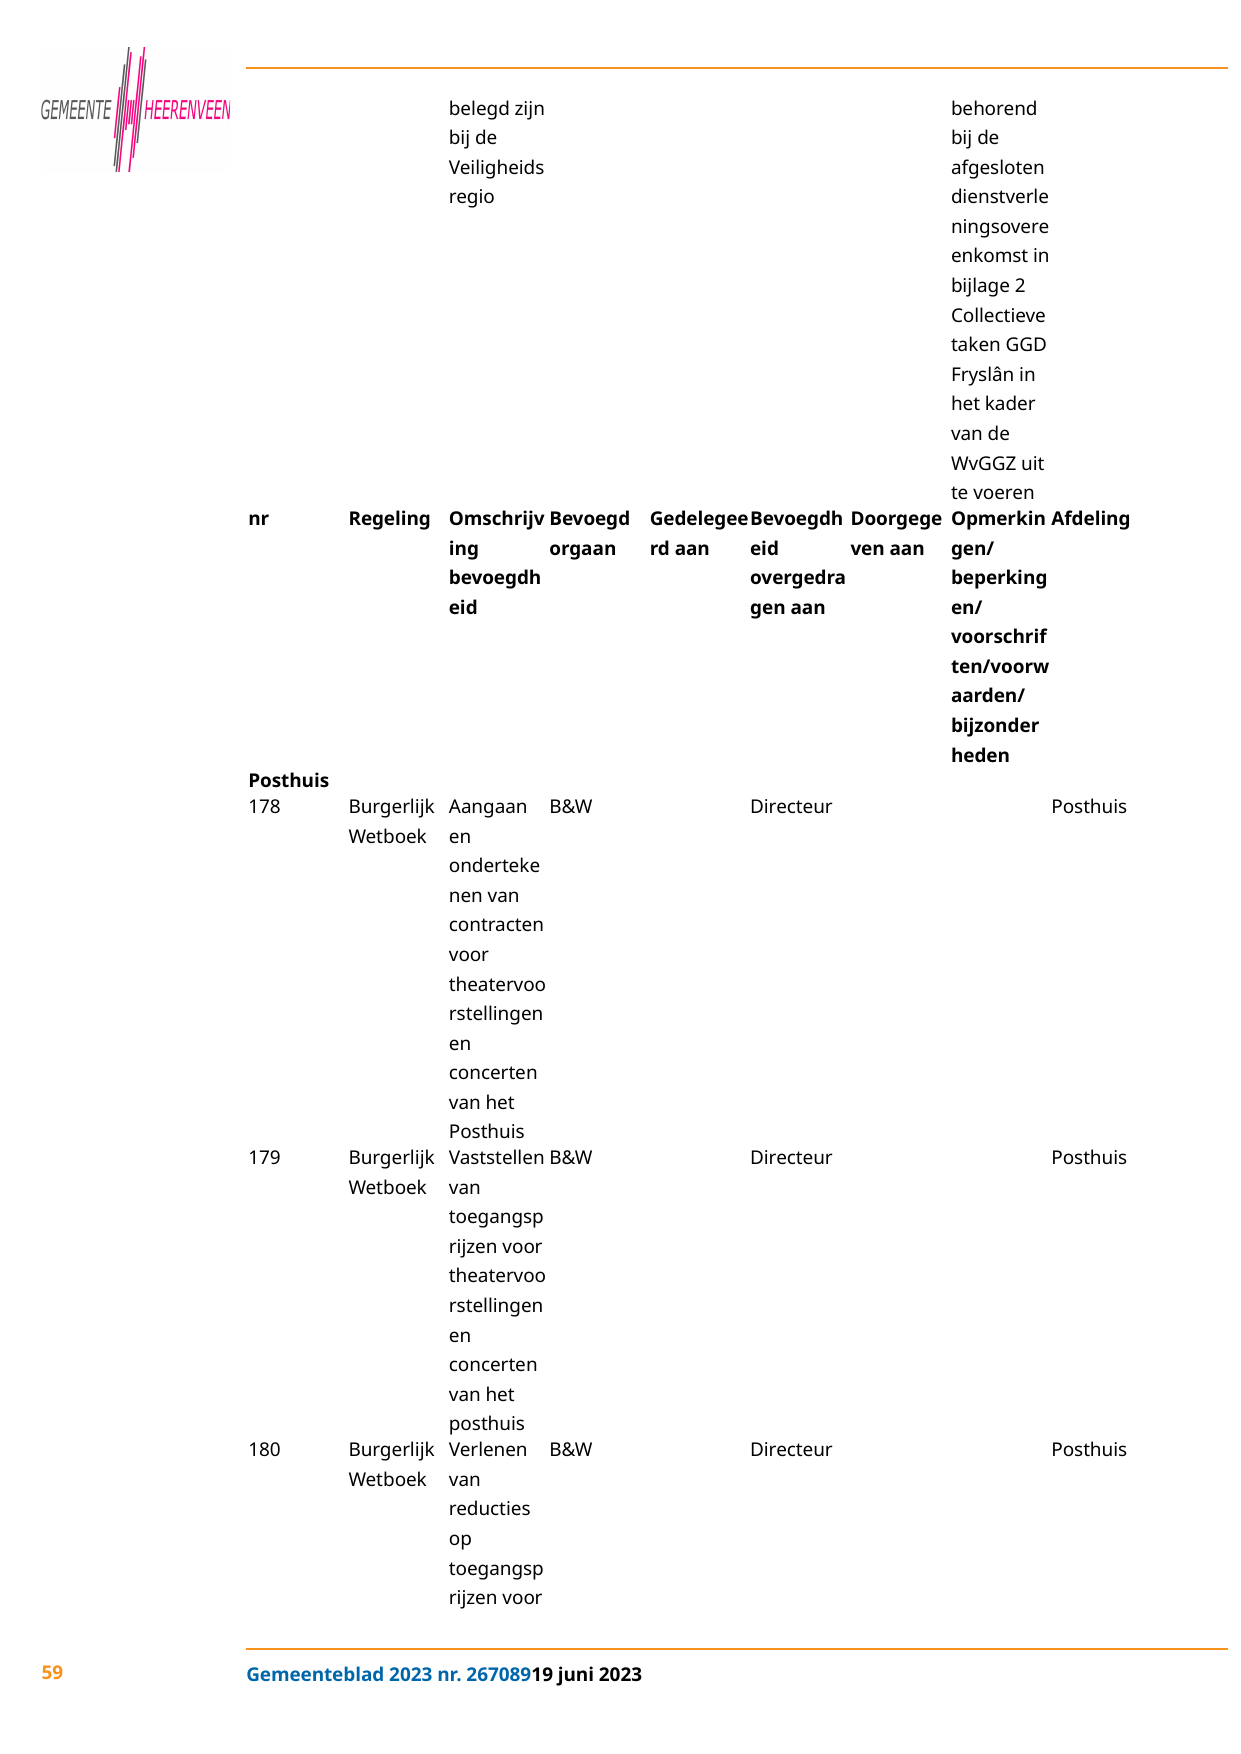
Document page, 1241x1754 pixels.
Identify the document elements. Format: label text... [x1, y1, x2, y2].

table_cell [951, 1436, 1051, 1610]
table_cell Bevoegdheid overgedragen aan [750, 505, 850, 767]
table_cell Directeur [750, 793, 850, 1144]
table_cell Burgerlijk Wetboek [348, 793, 449, 1144]
table_cell [750, 95, 850, 505]
table_cell Directeur [750, 1144, 850, 1436]
picture [41, 47, 231, 172]
table_cell [650, 95, 750, 505]
table_cell Burgerlijk Wetboek [348, 1144, 449, 1436]
table_cell Afdeling [1051, 505, 1152, 767]
table_cell Posthuis [1051, 1144, 1152, 1436]
table_cell Omschrijving bevoegdheid [449, 505, 549, 767]
table_cell Gedelegeerd aan [650, 505, 750, 767]
table_cell 180 [248, 1436, 348, 1610]
table_cell [850, 1144, 951, 1436]
table_cell Bevoegd orgaan [549, 505, 649, 767]
table_cell Burgerlijk Wetboek [348, 1436, 449, 1610]
table_cell 179 [248, 1144, 348, 1436]
table_cell Opmerkingen/beperkingen/ voorschriften/voorwaarden/ bijzonderheden [951, 505, 1051, 767]
table_cell Aangaan en ondertekenen van contracten voor theatervoorstellingen en concerten van het Posthuis [449, 793, 549, 1144]
table_cell belegd zijn bij de Veiligheidsregio [449, 95, 549, 505]
table_cell Posthuis [248, 768, 1152, 793]
table_cell Regeling [348, 505, 449, 767]
table_cell nr [248, 505, 348, 767]
table_cell [850, 793, 951, 1144]
table_cell Doorgegeven aan [850, 505, 951, 767]
table_cell [650, 1144, 750, 1436]
table_cell [549, 95, 649, 505]
table_cell [348, 95, 449, 505]
table_cell [650, 793, 750, 1144]
table_cell Posthuis [1051, 1436, 1152, 1610]
table_cell B&W [549, 793, 649, 1144]
table_cell [1051, 95, 1152, 505]
table_cell B&W [549, 1144, 649, 1436]
table_cell Directeur [750, 1436, 850, 1610]
table_cell [850, 95, 951, 505]
table_cell Vaststellen van toegangsprijzen voor theatervoorstellingen en concerten van het posthuis [449, 1144, 549, 1436]
table_cell [248, 95, 348, 505]
table_cell [650, 1436, 750, 1610]
table_cell 178 [248, 793, 348, 1144]
table_cell [850, 1436, 951, 1610]
table_cell Verlenen van reducties op toegangsprijzen voor [449, 1436, 549, 1610]
table_cell [951, 793, 1051, 1144]
table_cell B&W [549, 1436, 649, 1610]
table_cell [951, 1144, 1051, 1436]
table_cell Posthuis [1051, 793, 1152, 1144]
table_cell behorend bij de afgesloten dienstverleningsovereenkomst in bijlage 2 Collectieve taken GGD Fryslân in het kader van de WvGGZ uit te voeren [951, 95, 1051, 505]
